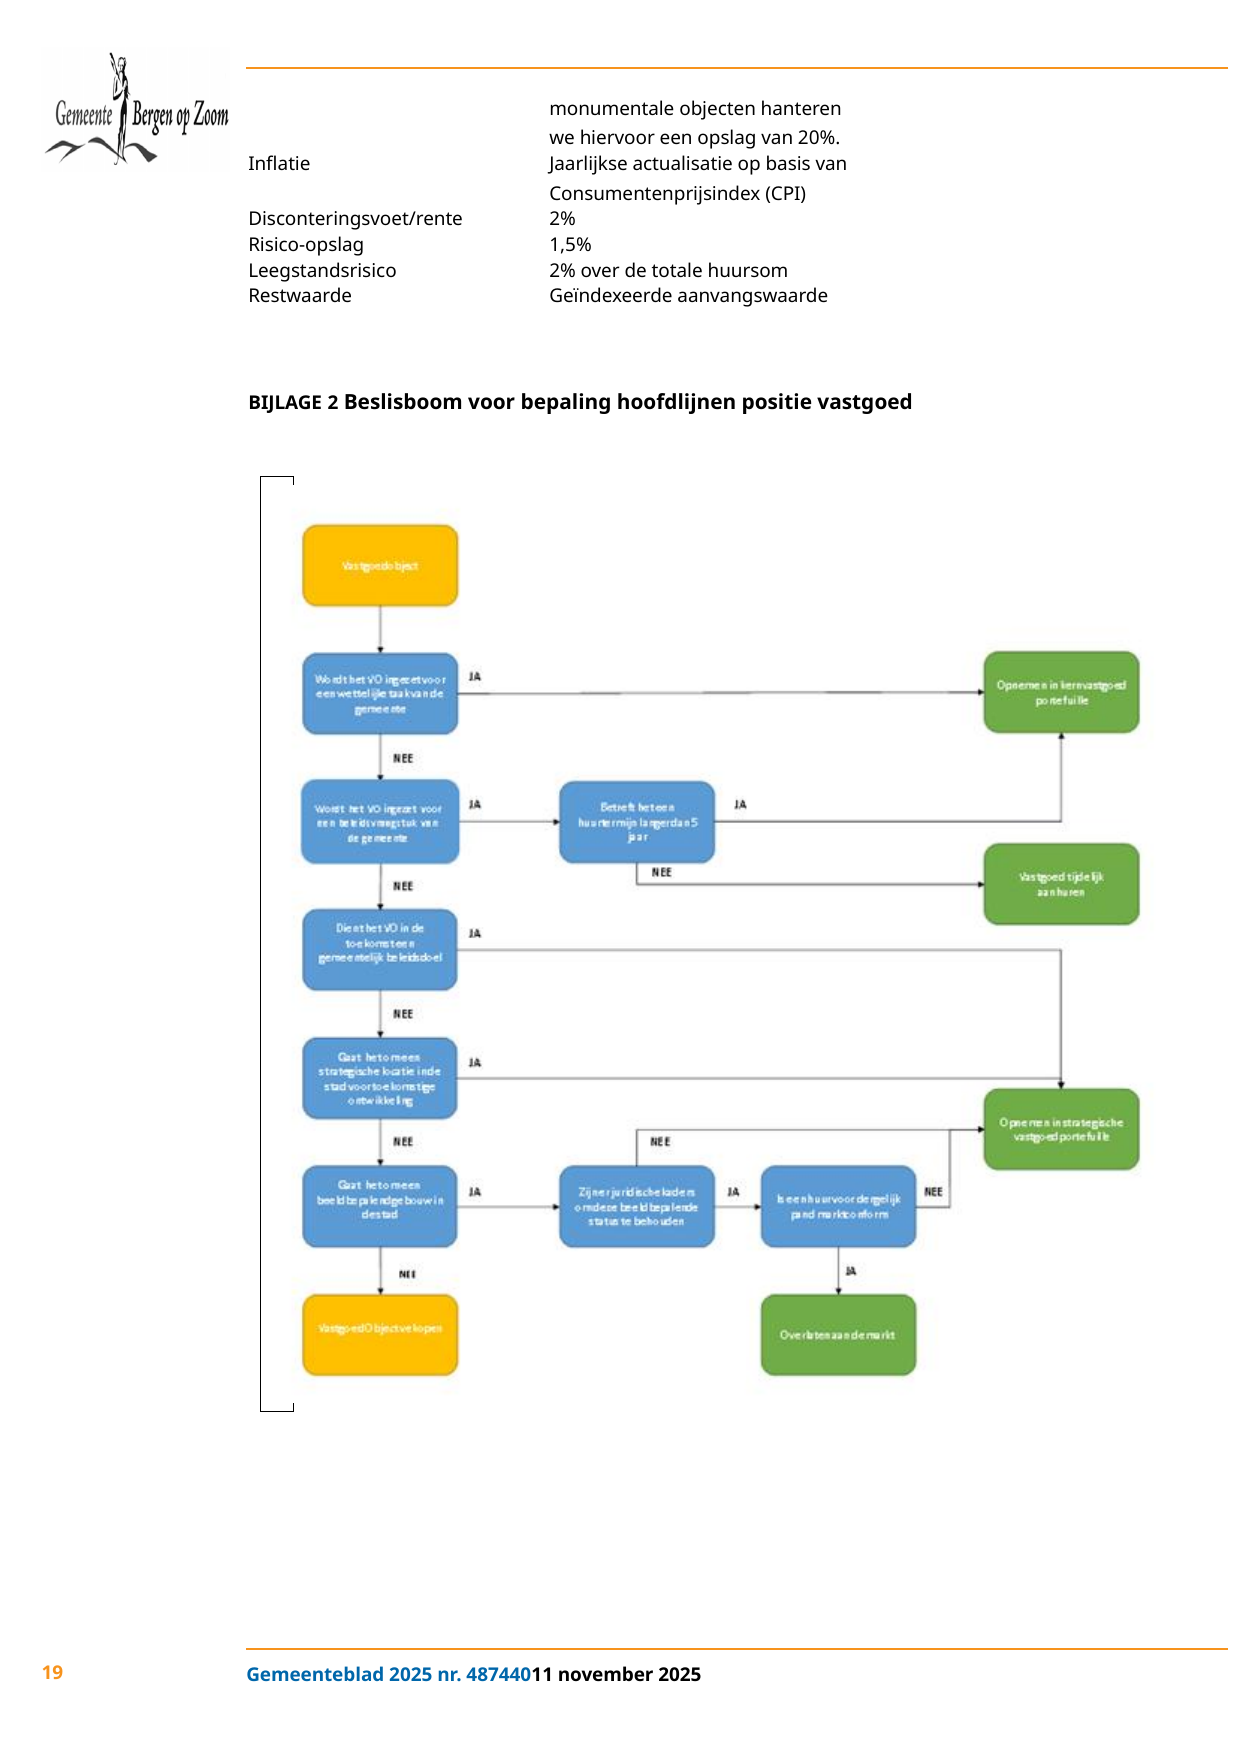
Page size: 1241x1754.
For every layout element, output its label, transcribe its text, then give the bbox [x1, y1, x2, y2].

table_cell [248, 95, 549, 150]
text BIJLAGE 2 Beslisboom voor bepaling hoofdlijnen positie vastgoed [248, 387, 1152, 415]
table_cell [850, 283, 1152, 308]
table_cell Jaarlijkse actualisatie op basis van Consumentenprijsindex (CPI) [549, 150, 850, 205]
table_cell [850, 95, 1152, 150]
table_cell [850, 205, 1152, 231]
table_cell Leegstandsrisico [248, 257, 549, 283]
table_cell Inflatie [248, 150, 549, 205]
table_cell [850, 231, 1152, 257]
table_cell Disconteringsvoet/rente [248, 205, 549, 231]
table_cell [850, 150, 1152, 205]
table_cell Risico-opslag [248, 231, 549, 257]
table_cell Restwaarde [248, 283, 549, 308]
table_cell 1,5% [549, 231, 850, 257]
table_cell [850, 257, 1152, 283]
table_cell 2% over de totale huursom [549, 257, 850, 283]
table_cell Geïndexeerde aanvangswaarde [549, 283, 850, 308]
table_cell 2% [549, 205, 850, 231]
table_cell monumentale objecten hanteren we hiervoor een opslag van 20%. [549, 95, 850, 150]
picture [268, 485, 1173, 1403]
picture [41, 47, 231, 172]
